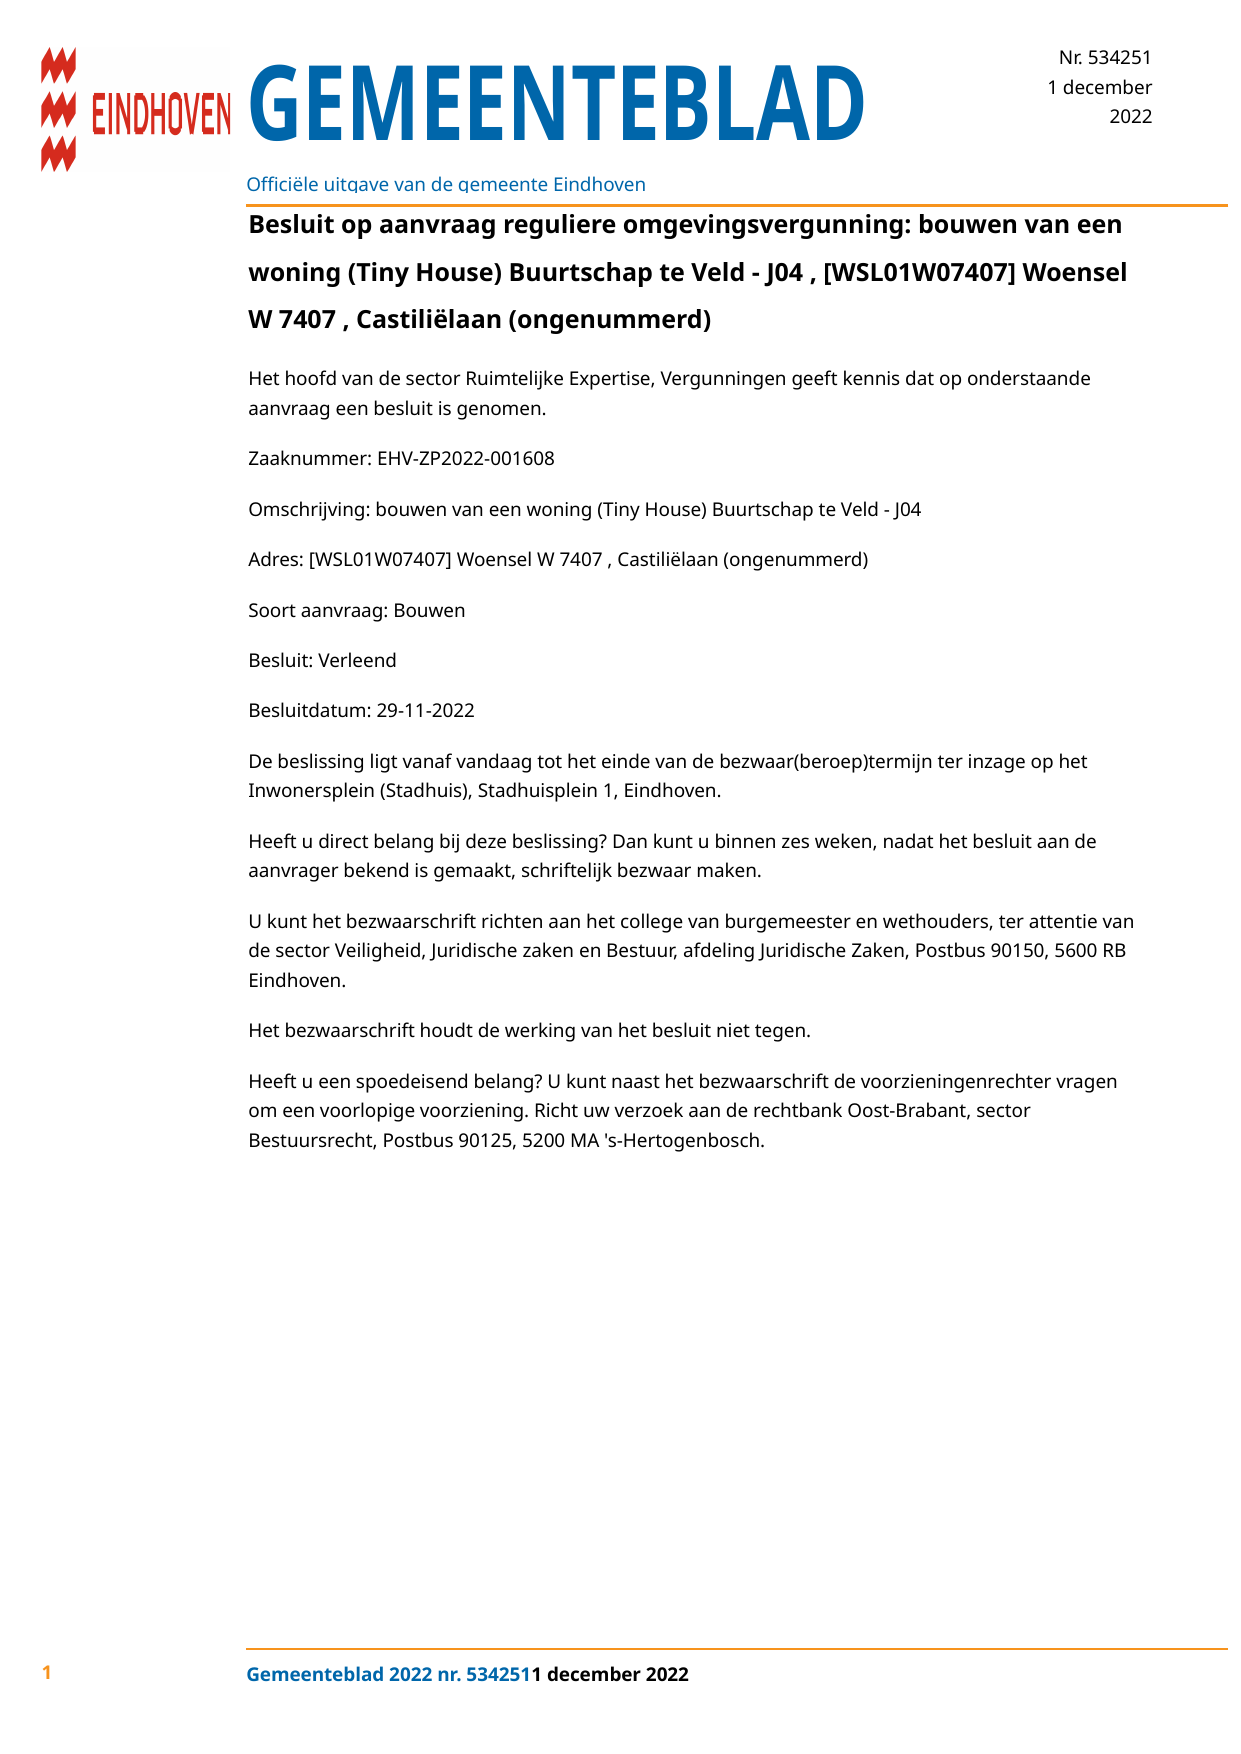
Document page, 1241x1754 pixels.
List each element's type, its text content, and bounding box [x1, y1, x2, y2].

text Besluitdatum: 29-11-2022 [248, 698, 1152, 723]
text Zaaknummer: EHV-ZP2022-001608 [248, 446, 1152, 471]
text Heeft u direct belang bij deze beslissing? Dan kunt u binnen zes weken, nadat het besluit aan de aanvrager bekend is gemaakt, schriftelijk bezwaar maken. [248, 828, 1152, 883]
picture [41, 47, 231, 172]
text Omschrijving: bouwen van een woning (Tiny House) Buurtschap te Veld - J04 [248, 496, 1152, 522]
text U kunt het bezwaarschrift richten aan het college van burgemeester en wethouders, ter attentie van de sector Veiligheid, Juridische zaken en Bestuur, afdeling Juridische Zaken, Postbus 90150, 5600 RB Eindhoven. [248, 908, 1152, 993]
text Heeft u een spoedeisend belang? U kunt naast het bezwaarschrift de voorzieningenrechter vragen om een voorlopige voorziening. Richt uw verzoek aan de rechtbank Oost-Brabant, sector Bestuursrecht, Postbus 90125, 5200 MA 's-Hertogenbosch. [248, 1068, 1152, 1153]
text Het hoofd van de sector Ruimtelijke Expertise, Vergunningen geeft kennis dat op onderstaande aanvraag een besluit is genomen. [248, 366, 1152, 421]
text Besluit op aanvraag reguliere omgevingsvergunning: bouwen van een woning (Tiny House) Buurtschap te Veld - J04 , [WSL01W07407] Woensel W 7407 , Castiliëlaan (ongenummerd) [248, 207, 1152, 336]
text Soort aanvraag: Bouwen [248, 597, 1152, 622]
text Het bezwaarschrift houdt de werking van het besluit niet tegen. [248, 1018, 1152, 1043]
text De beslissing ligt vanaf vandaag tot het einde van de bezwaar(beroep)termijn ter inzage op het Inwonersplein (Stadhuis), Stadhuisplein 1, Eindhoven. [248, 748, 1152, 803]
text Besluit: Verleend [248, 647, 1152, 673]
text Adres: [WSL01W07407] Woensel W 7407 , Castiliëlaan (ongenummerd) [248, 546, 1152, 572]
